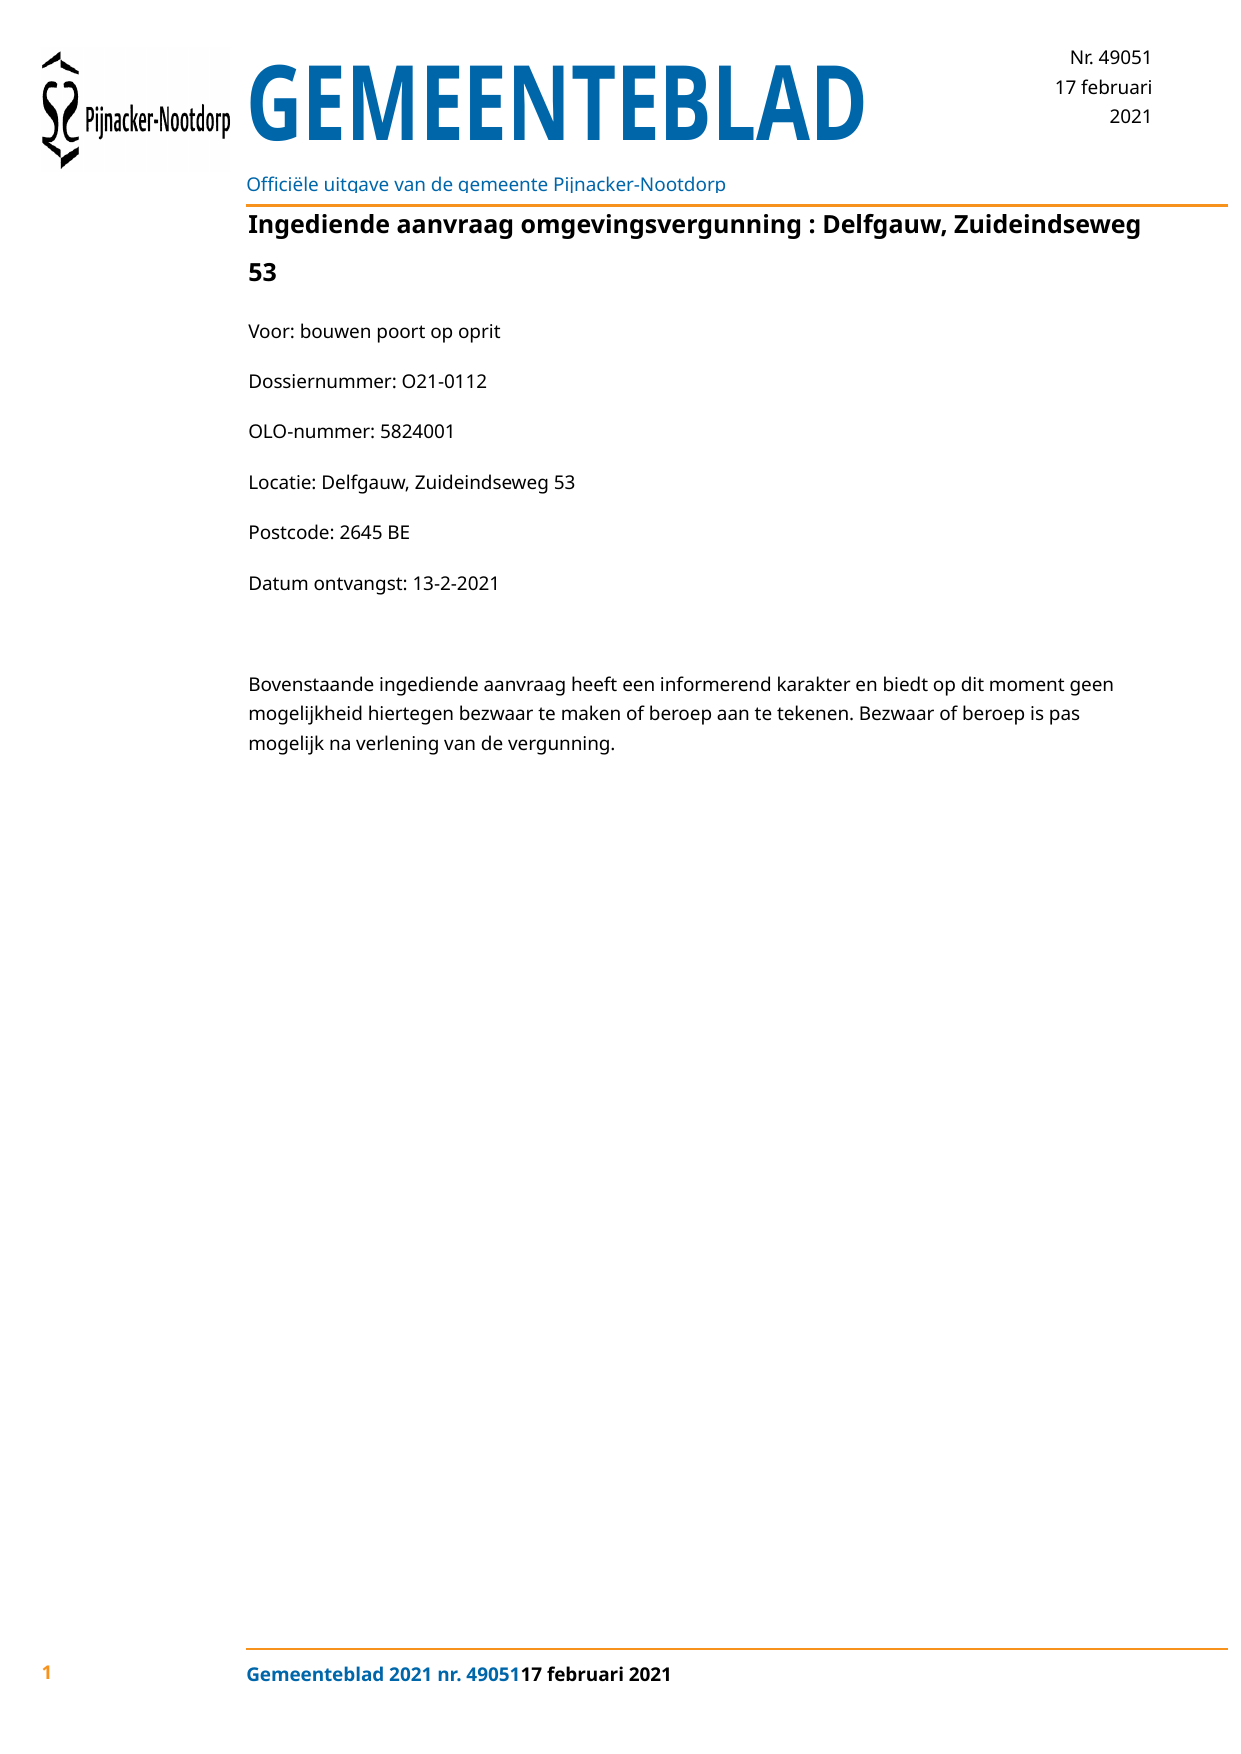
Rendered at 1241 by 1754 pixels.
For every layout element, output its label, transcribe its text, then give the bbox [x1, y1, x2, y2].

text Datum ontvangst: 13-2-2021 [248, 570, 1152, 596]
text Dossiernummer: O21-0112 [248, 368, 1152, 394]
text Postcode: 2645 BE [248, 519, 1152, 545]
picture [41, 47, 231, 172]
text OLO-nummer: 5824001 [248, 419, 1152, 444]
text Bovenstaande ingediende aanvraag heeft een informerend karakter en biedt op dit moment geen mogelijkheid hiertegen bezwaar te maken of beroep aan te tekenen. Bezwaar of beroep is pas mogelijk na verlening van de vergunning. [248, 671, 1152, 756]
text Locatie: Delfgauw, Zuideindseweg 53 [248, 469, 1152, 495]
text Voor: bouwen poort op oprit [248, 318, 1152, 344]
text Ingediende aanvraag omgevingsvergunning : Delfgauw, Zuideindseweg 53 [248, 207, 1152, 288]
